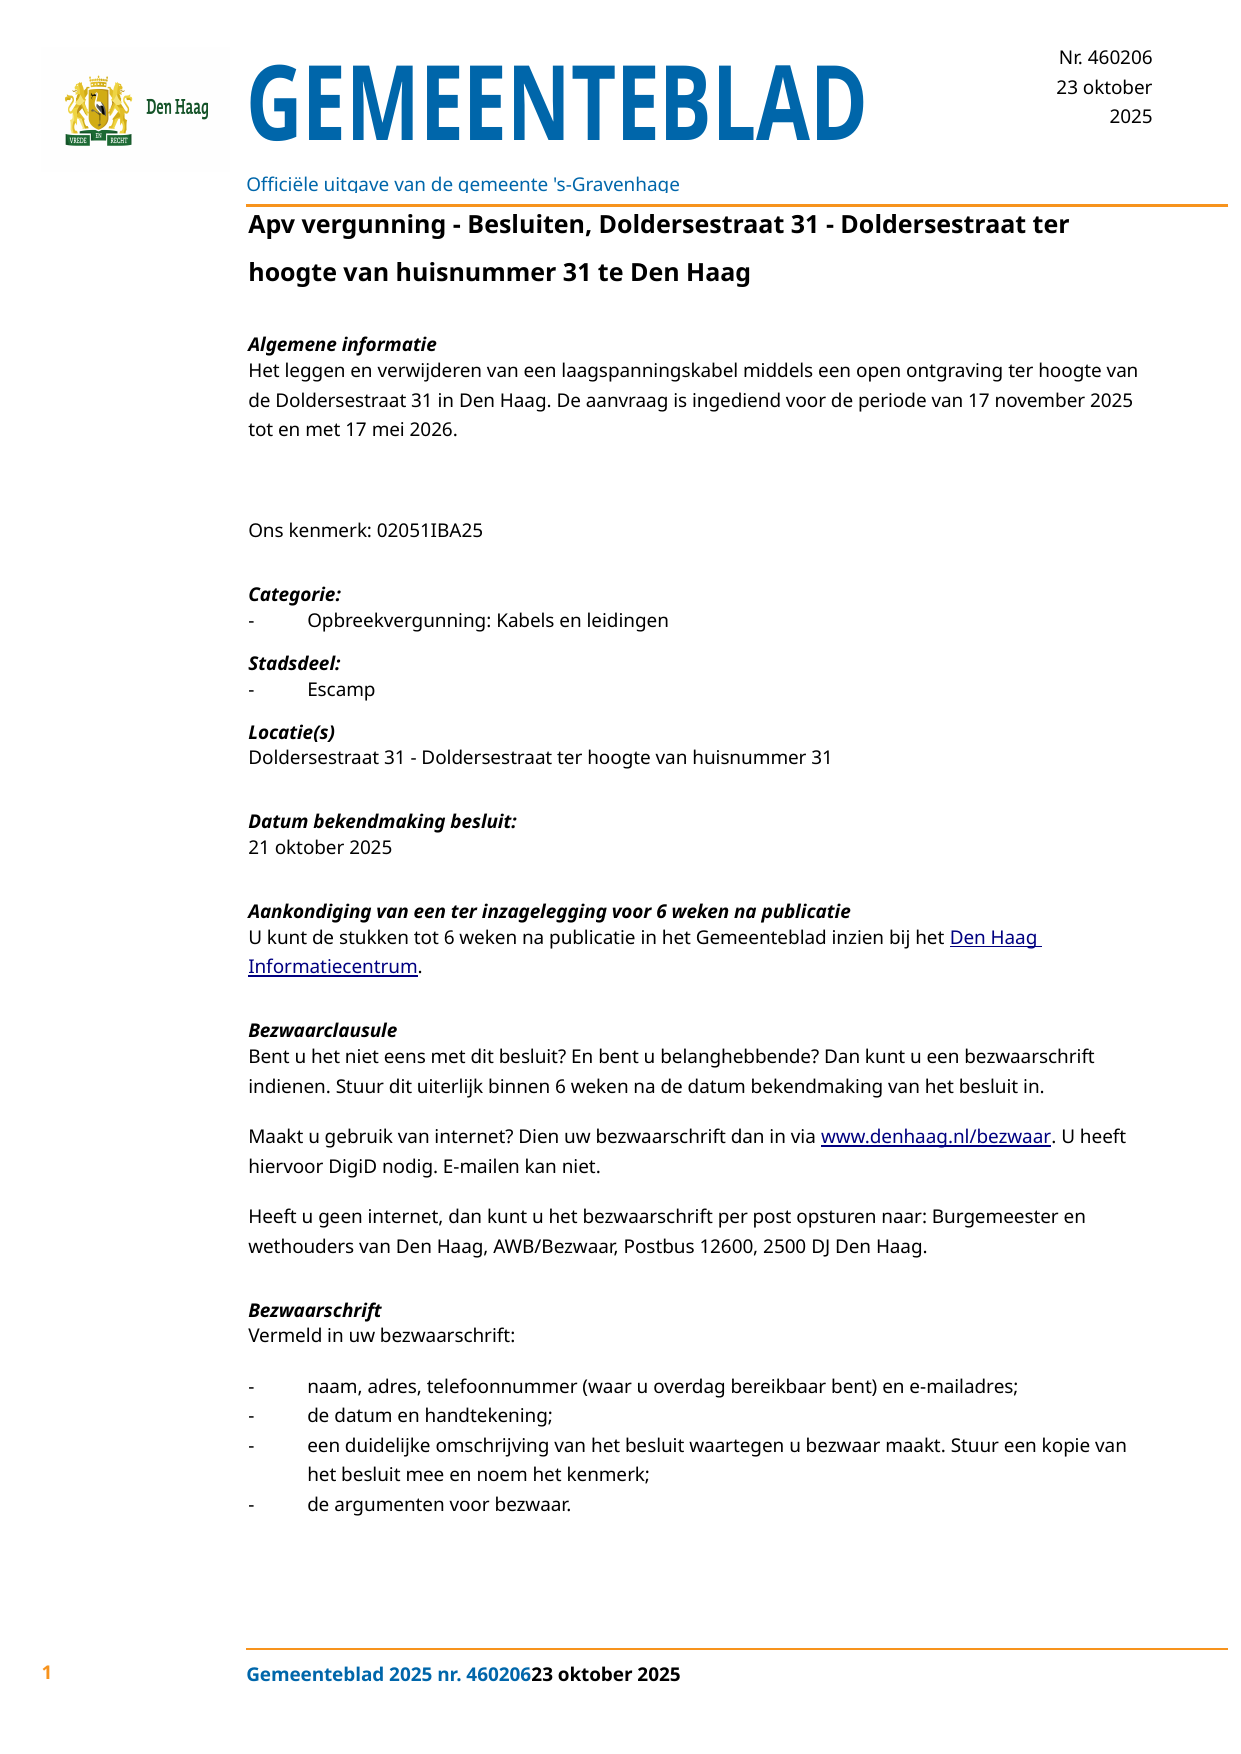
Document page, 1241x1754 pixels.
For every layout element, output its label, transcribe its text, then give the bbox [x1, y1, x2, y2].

text Maakt u gebruik van internet? Dien uw bezwaarschrift dan in via www.denhaag.nl/bezwaar. U heeft hiervoor DigiD nodig. E-mailen kan niet. [248, 1123, 1152, 1178]
text Vermeld in uw bezwaarschrift: [248, 1322, 1152, 1348]
list de datum en handtekening; [248, 1402, 1152, 1428]
text Stadsdeel: [248, 650, 1152, 676]
list naam, adres, telefoonnummer (waar u overdag bereikbaar bent) en e-mailadres; [248, 1373, 1152, 1399]
list Escamp [248, 676, 1152, 701]
text Categorie: [248, 581, 1152, 607]
list Opbreekvergunning: Kabels en leidingen [248, 607, 1152, 633]
list een duidelijke omschrijving van het besluit waartegen u bezwaar maakt. Stuur een kopie van het besluit mee en noem het kenmerk; [248, 1432, 1152, 1487]
text Bezwaarschrift [248, 1297, 1152, 1322]
text Heeft u geen internet, dan kunt u het bezwaarschrift per post opsturen naar: Burgemeester en wethouders van Den Haag, AWB/Bezwaar, Postbus 12600, 2500 DJ Den Haag. [248, 1203, 1152, 1258]
text Bent u het niet eens met dit besluit? En bent u belanghebbende? Dan kunt u een bezwaarschrift indienen. Stuur dit uiterlijk binnen 6 weken na de datum bekendmaking van het besluit in. [248, 1043, 1152, 1098]
text Locatie(s) [248, 719, 1152, 744]
text U kunt de stukken tot 6 weken na publicatie in het Gemeenteblad inzien bij het Den Haag Informatiecentrum. [248, 924, 1152, 979]
text Ons kenmerk: 02051IBA25 [248, 517, 1152, 543]
text Aankondiging van een ter inzagelegging voor 6 weken na publicatie [248, 898, 1152, 924]
text 21 oktober 2025 [248, 834, 1152, 860]
list de argumenten voor bezwaar. [248, 1491, 1152, 1517]
text Algemene informatie [248, 331, 1152, 357]
text Apv vergunning - Besluiten, Doldersestraat 31 - Doldersestraat ter hoogte van huisnummer 31 te Den Haag [248, 207, 1152, 288]
text Datum bekendmaking besluit: [248, 808, 1152, 834]
text Bezwaarclausule [248, 1017, 1152, 1043]
text Het leggen en verwijderen van een laagspanningskabel middels een open ontgraving ter hoogte van de Doldersestraat 31 in Den Haag. De aanvraag is ingediend voor de periode van 17 november 2025 tot en met 17 mei 2026. [248, 357, 1152, 442]
text Doldersestraat 31 - Doldersestraat ter hoogte van huisnummer 31 [248, 744, 1152, 770]
picture [41, 47, 231, 172]
